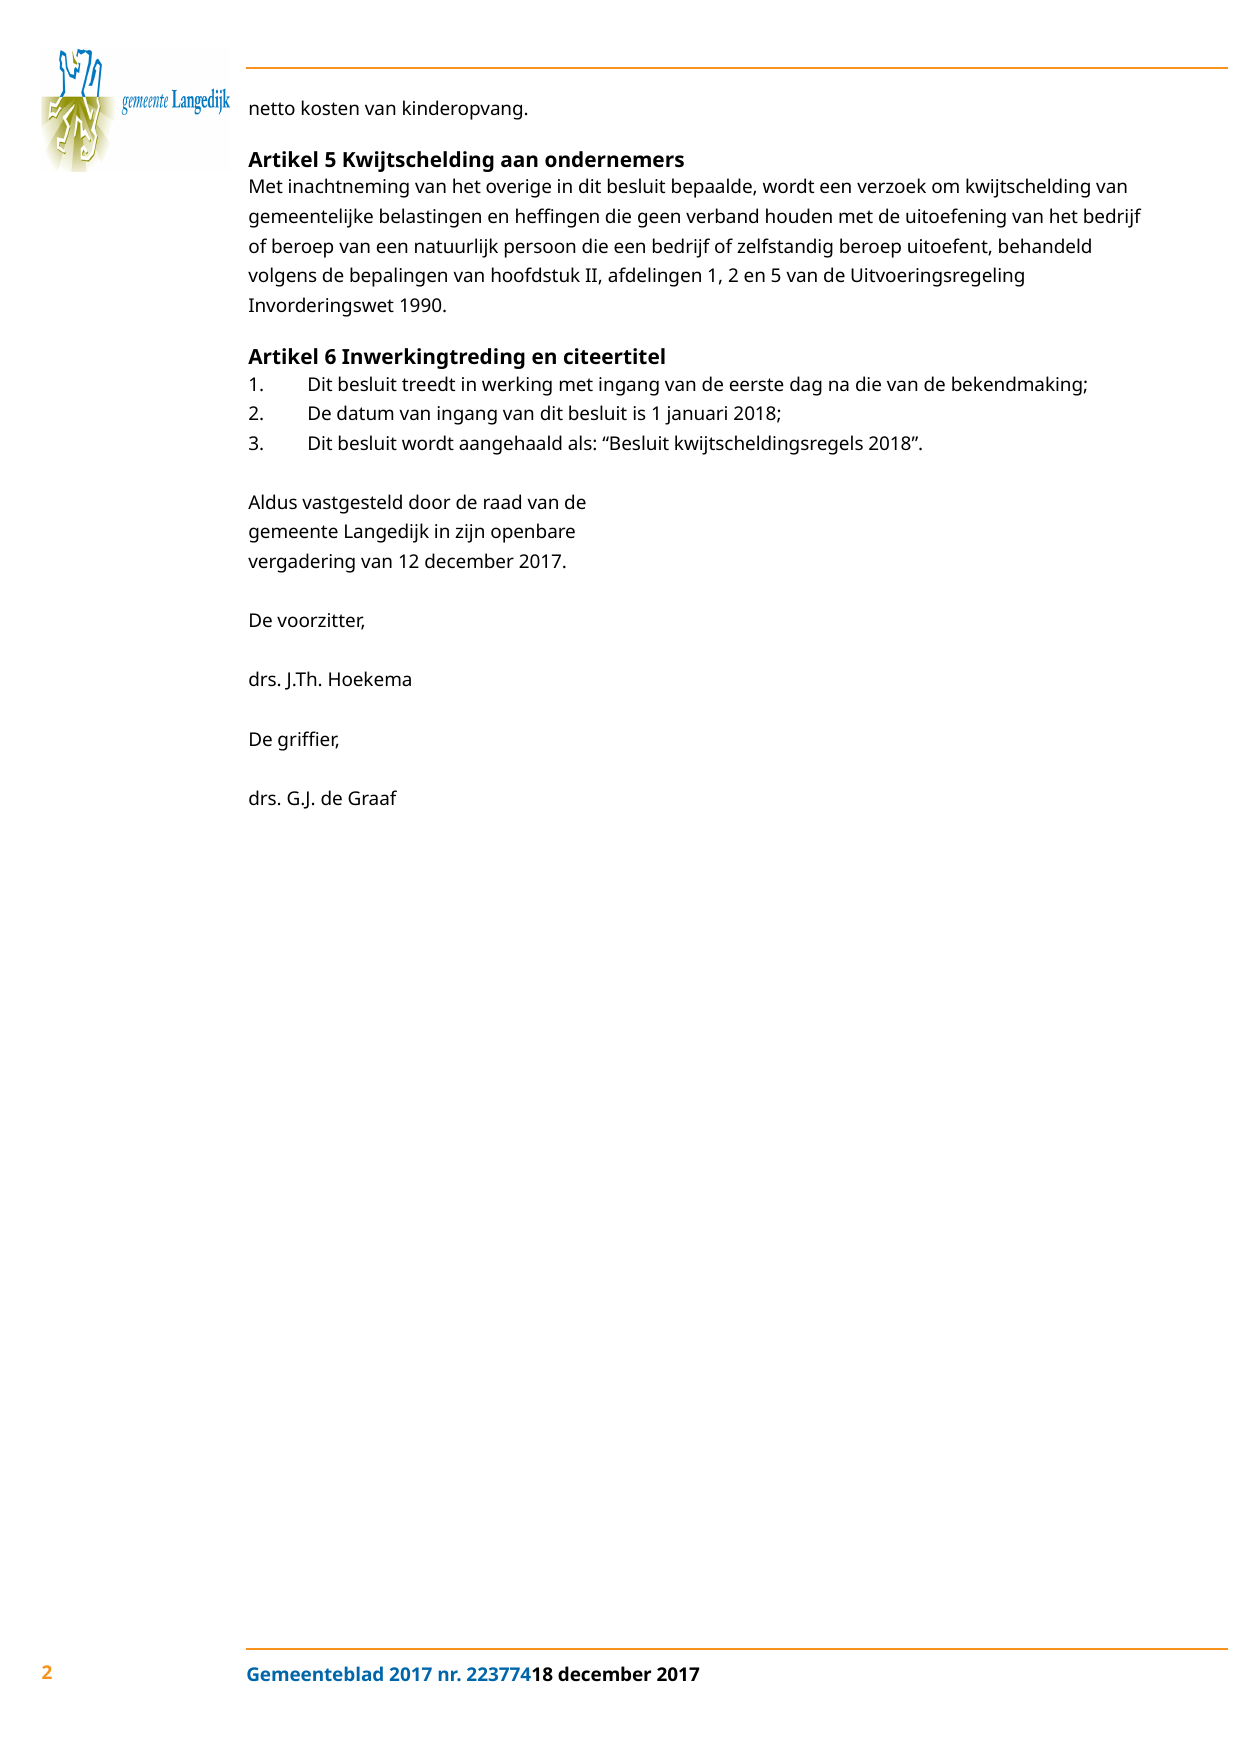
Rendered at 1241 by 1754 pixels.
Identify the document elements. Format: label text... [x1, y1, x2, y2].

text netto kosten van kinderopvang. [248, 95, 1152, 121]
list De datum van ingang van dit besluit is 1 januari 2018; [248, 400, 1152, 426]
list Dit besluit wordt aangehaald als: “Besluit kwijtscheldingsregels 2018”. [248, 430, 1152, 456]
text Met inachtneming van het overige in dit besluit bepaalde, wordt een verzoek om kwijtschelding van gemeentelijke belastingen en heffingen die geen verband houden met de uitoefening van het bedrijf of beroep van een natuurlijk persoon die een bedrijf of zelfstandig beroep uitoefent, behandeld volgens de bepalingen van hoofdstuk II, afdelingen 1, 2 en 5 van de Uitvoeringsregeling Invorderingswet 1990. [248, 174, 1152, 318]
text Artikel 5 Kwijtschelding aan ondernemers [248, 145, 1152, 174]
text De voorzitter, [248, 607, 1152, 633]
list Dit besluit treedt in werking met ingang van de eerste dag na die van de bekendmaking; [248, 371, 1152, 397]
picture [41, 47, 231, 172]
text De griffier, [248, 726, 1152, 752]
text drs. J.Th. Hoekema [248, 667, 1152, 692]
text drs. G.J. de Graaf [248, 785, 1152, 811]
text Artikel 6 Inwerkingtreding en citeertitel [248, 342, 1152, 371]
text gemeente Langedijk in zijn openbare [248, 519, 1152, 544]
text Aldus vastgesteld door de raad van de [248, 489, 1152, 515]
text vergadering van 12 december 2017. [248, 548, 1152, 574]
